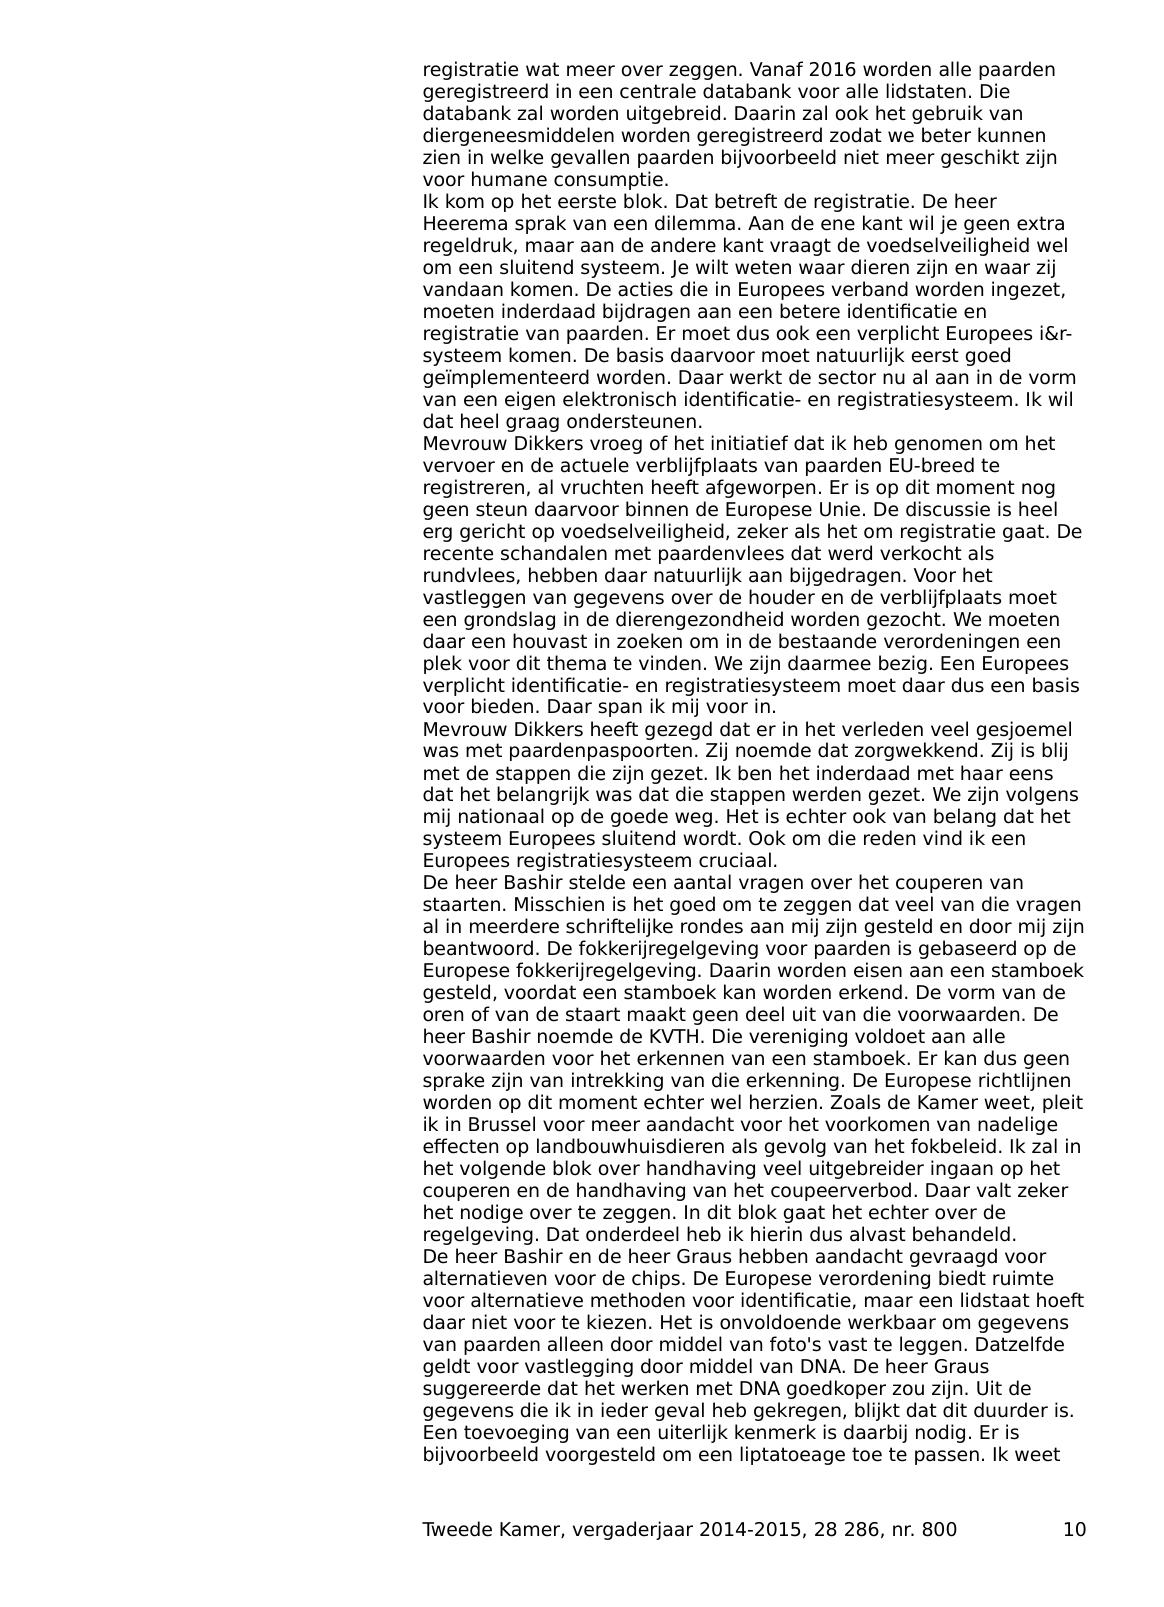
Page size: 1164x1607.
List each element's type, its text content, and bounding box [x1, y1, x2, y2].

text registratie wat meer over zeggen. Vanaf 2016 worden alle paarden geregistreerd in een centrale databank voor alle lidstaten. Die databank zal worden uitgebreid. Daarin zal ook het gebruik van diergeneesmiddelen worden geregistreerd zodat we beter kunnen zien in welke gevallen paarden bijvoorbeeld niet meer geschikt zijn voor humane consumptie. [422, 59, 1087, 191]
text De heer Bashir en de heer Graus hebben aandacht gevraagd voor alternatieven voor de chips. De Europese verordening biedt ruimte voor alternatieve methoden voor identificatie, maar een lidstaat hoeft daar niet voor te kiezen. Het is onvoldoende werkbaar om gegevens van paarden alleen door middel van foto's vast te leggen. Datzelfde geldt voor vastlegging door middel van DNA. De heer Graus suggereerde dat het werken met DNA goedkoper zou zijn. Uit de gegevens die ik in ieder geval heb gekregen, blijkt dat dit duurder is. Een toevoeging van een uiterlijk kenmerk is daarbij nodig. Er is bijvoorbeeld voorgesteld om een liptatoeage toe te passen. Ik weet [422, 1246, 1087, 1466]
text Ik kom op het eerste blok. Dat betreft de registratie. De heer Heerema sprak van een dilemma. Aan de ene kant wil je geen extra regeldruk, maar aan de andere kant vraagt de voedselveiligheid wel om een sluitend systeem. Je wilt weten waar dieren zijn en waar zij vandaan komen. De acties die in Europees verband worden ingezet, moeten inderdaad bijdragen aan een betere identificatie en registratie van paarden. Er moet dus ook een verplicht Europees i&r-systeem komen. De basis daarvoor moet natuurlijk eerst goed geïmplementeerd worden. Daar werkt de sector nu al aan in de vorm van een eigen elektronisch identificatie- en registratiesysteem. Ik wil dat heel graag ondersteunen. [422, 191, 1087, 433]
text Mevrouw Dikkers heeft gezegd dat er in het verleden veel gesjoemel was met paardenpaspoorten. Zij noemde dat zorgwekkend. Zij is blij met de stappen die zijn gezet. Ik ben het inderdaad met haar eens dat het belangrijk was dat die stappen werden gezet. We zijn volgens mij nationaal op de goede weg. Het is echter ook van belang dat het systeem Europees sluitend wordt. Ook om die reden vind ik een Europees registratiesysteem cruciaal. [422, 718, 1087, 872]
text Mevrouw Dikkers vroeg of het initiatief dat ik heb genomen om het vervoer en de actuele verblijfplaats van paarden EU-breed te registreren, al vruchten heeft afgeworpen. Er is op dit moment nog geen steun daarvoor binnen de Europese Unie. De discussie is heel erg gericht op voedselveiligheid, zeker als het om registratie gaat. De recente schandalen met paardenvlees dat werd verkocht als rundvlees, hebben daar natuurlijk aan bijgedragen. Voor het vastleggen van gegevens over de houder en de verblijfplaats moet een grondslag in de dierengezondheid worden gezocht. We moeten daar een houvast in zoeken om in de bestaande verordeningen een plek voor dit thema te vinden. We zijn daarmee bezig. Een Europees verplicht identificatie- en registratiesysteem moet daar dus een basis voor bieden. Daar span ik mij voor in. [422, 433, 1087, 718]
text De heer Bashir stelde een aantal vragen over het couperen van staarten. Misschien is het goed om te zeggen dat veel van die vragen al in meerdere schriftelijke rondes aan mij zijn gesteld en door mij zijn beantwoord. De fokkerijregelgeving voor paarden is gebaseerd op de Europese fokkerijregelgeving. Daarin worden eisen aan een stamboek gesteld, voordat een stamboek kan worden erkend. De vorm van de oren of van de staart maakt geen deel uit van die voorwaarden. De heer Bashir noemde de KVTH. Die vereniging voldoet aan alle voorwaarden voor het erkennen van een stamboek. Er kan dus geen sprake zijn van intrekking van die erkenning. De Europese richtlijnen worden op dit moment echter wel herzien. Zoals de Kamer weet, pleit ik in Brussel voor meer aandacht voor het voorkomen van nadelige effecten op landbouwhuisdieren als gevolg van het fokbeleid. Ik zal in het volgende blok over handhaving veel uitgebreider ingaan op het couperen en de handhaving van het coupeerverbod. Daar valt zeker het nodige over te zeggen. In dit blok gaat het echter over de regelgeving. Dat onderdeel heb ik hierin dus alvast behandeld. [422, 872, 1087, 1246]
